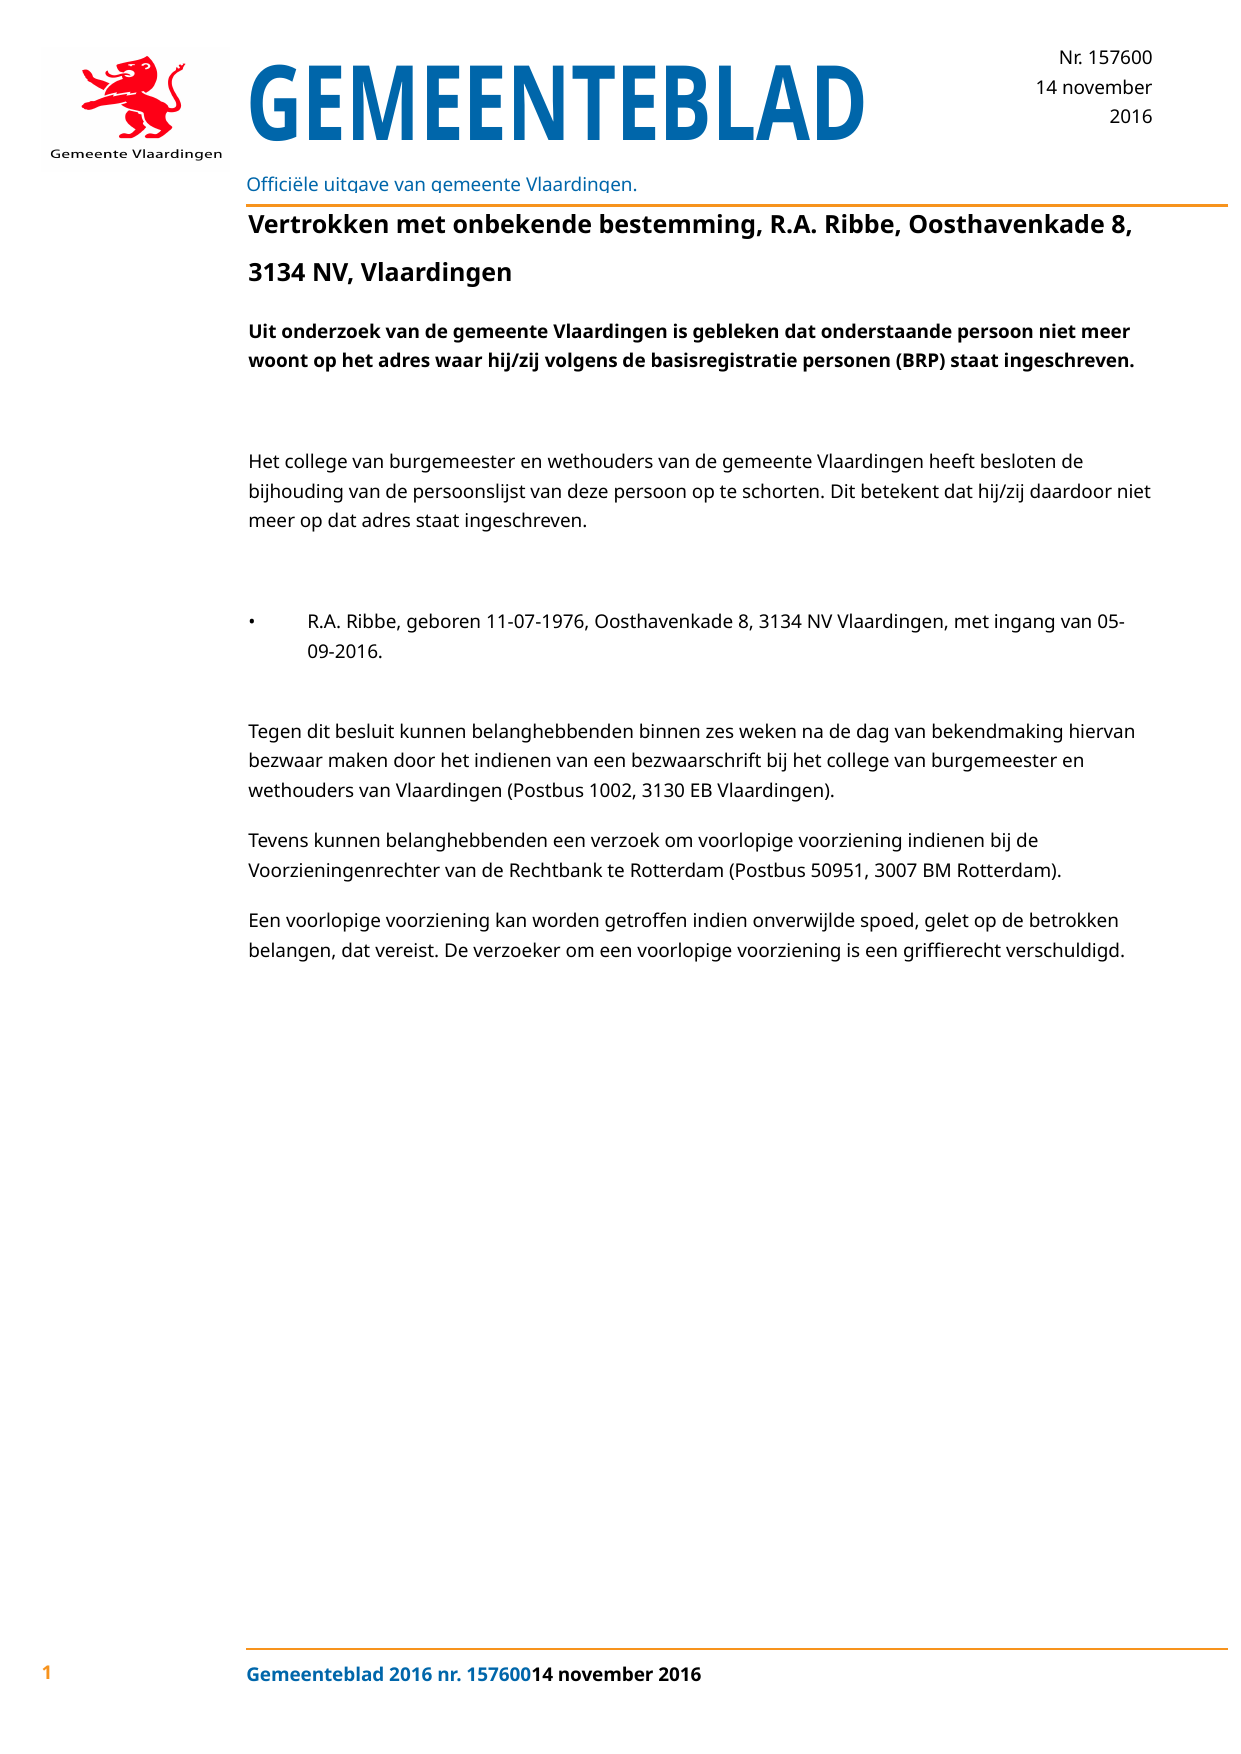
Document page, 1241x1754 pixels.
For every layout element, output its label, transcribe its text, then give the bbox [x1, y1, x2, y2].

text Vertrokken met onbekende bestemming, R.A. Ribbe, Oosthavenkade 8, 3134 NV, Vlaardingen [248, 207, 1152, 288]
list R.A. Ribbe, geboren 11-07-1976, Oosthavenkade 8, 3134 NV Vlaardingen, met ingang van 05-09-2016. [248, 608, 1152, 664]
text Uit onderzoek van de gemeente Vlaardingen is gebleken dat onderstaande persoon niet meer woont op het adres waar hij/zij volgens de basisregistratie personen (BRP) staat ingeschreven. [248, 318, 1152, 373]
text Tegen dit besluit kunnen belanghebbenden binnen zes weken na de dag van bekendmaking hiervan bezwaar maken door het indienen van een bezwaarschrift bij het college van burgemeester en wethouders van Vlaardingen (Postbus 1002, 3130 EB Vlaardingen). [248, 718, 1152, 803]
text Een voorlopige voorziening kan worden getroffen indien onverwijlde spoed, gelet op de betrokken belangen, dat vereist. De verzoeker om een voorlopige voorziening is een griffierecht verschuldigd. [248, 907, 1152, 963]
text Het college van burgemeester en wethouders van de gemeente Vlaardingen heeft besloten de bijhouding van de persoonslijst van deze persoon op te schorten. Dit betekent dat hij/zij daardoor niet meer op dat adres staat ingeschreven. [248, 448, 1152, 533]
picture [41, 47, 231, 172]
text Tevens kunnen belanghebbenden een verzoek om voorlopige voorziening indienen bij de Voorzieningenrechter van de Rechtbank te Rotterdam (Postbus 50951, 3007 BM Rotterdam). [248, 827, 1152, 883]
